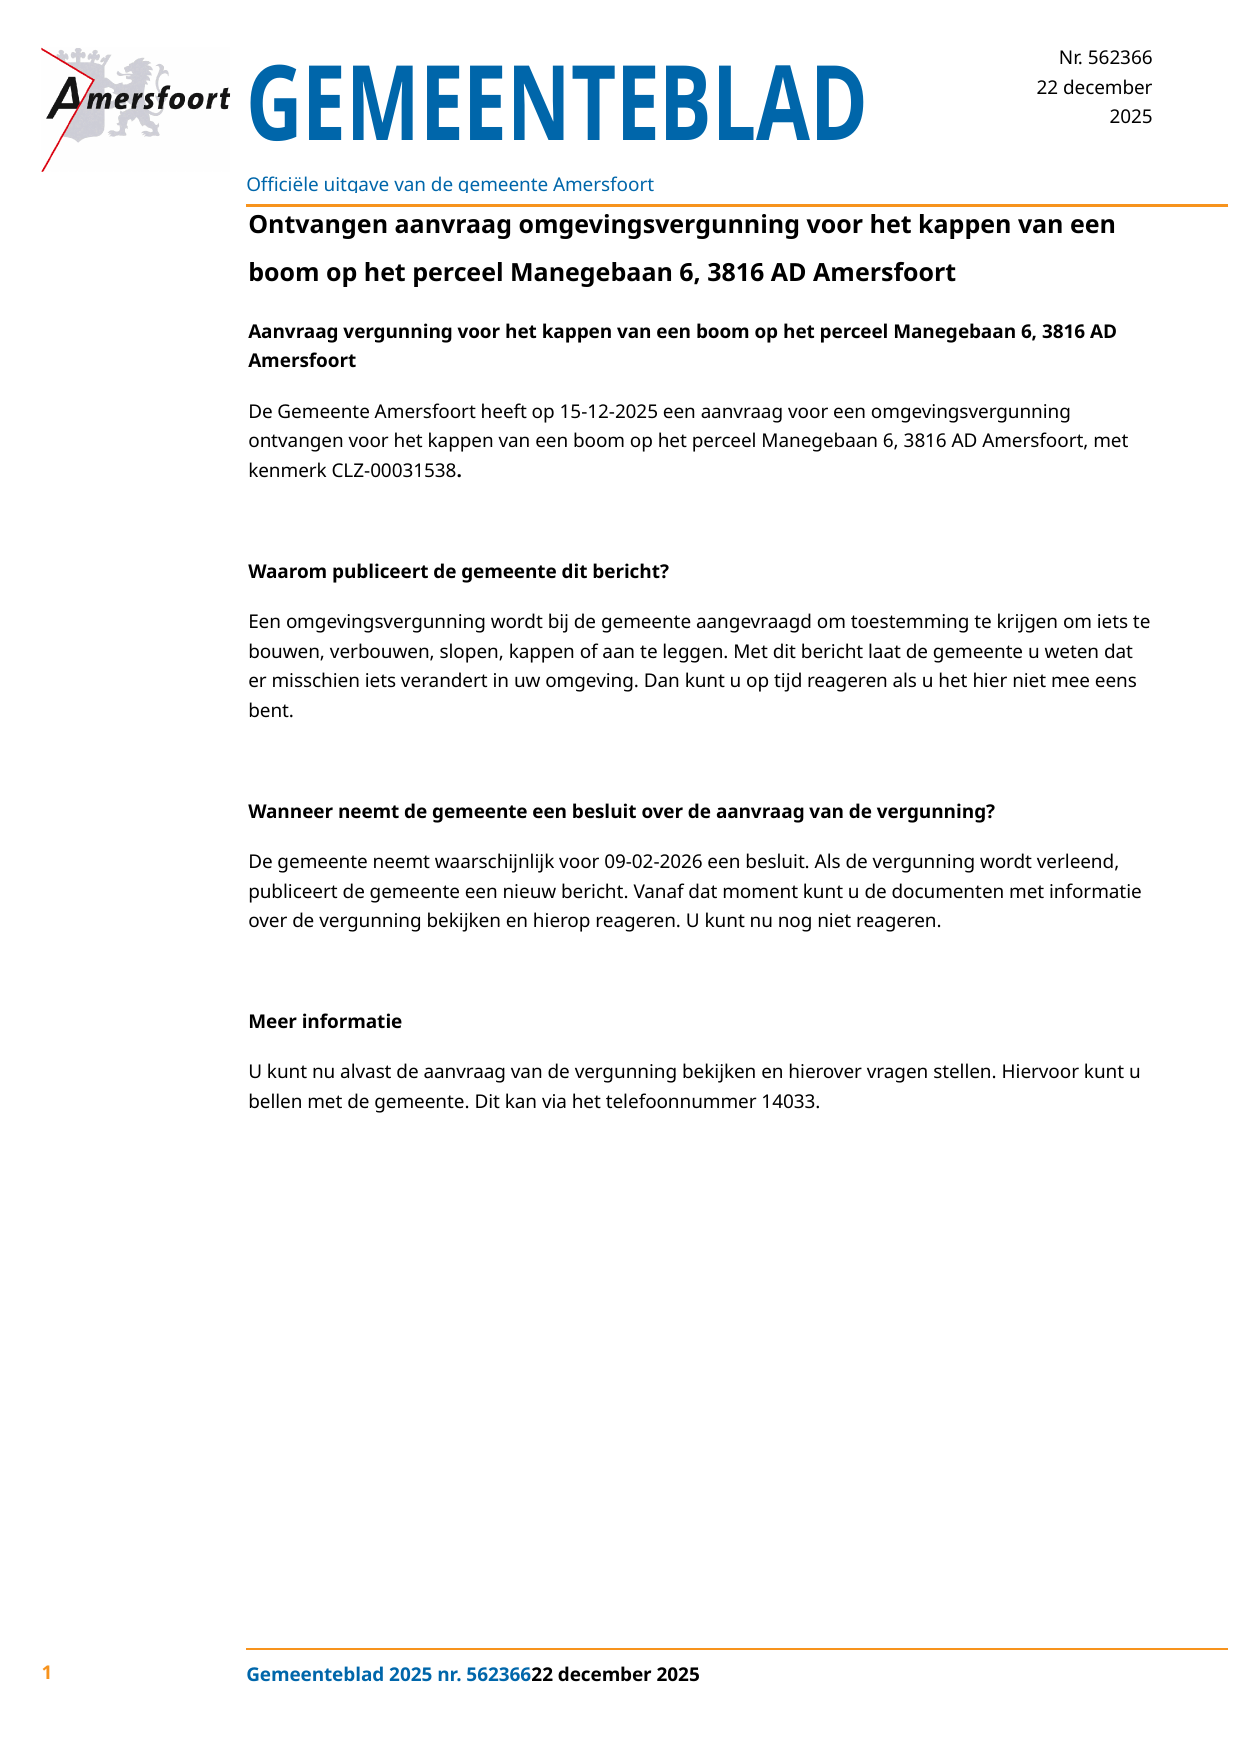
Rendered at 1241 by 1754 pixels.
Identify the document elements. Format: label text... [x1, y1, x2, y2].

text U kunt nu alvast de aanvraag van de vergunning bekijken en hierover vragen stellen. Hiervoor kunt u bellen met de gemeente. Dit kan via het telefoonnummer 14033. [248, 1059, 1152, 1114]
text Ontvangen aanvraag omgevingsvergunning voor het kappen van een boom op het perceel Manegebaan 6, 3816 AD Amersfoort [248, 207, 1152, 288]
text Aanvraag vergunning voor het kappen van een boom op het perceel Manegebaan 6, 3816 AD Amersfoort [248, 318, 1152, 373]
text De gemeente neemt waarschijnlijk voor 09-02-2026 een besluit. Als de vergunning wordt verleend, publiceert de gemeente een nieuw bericht. Vanaf dat moment kunt u de documenten met informatie over de vergunning bekijken en hierop reageren. U kunt nu nog niet reageren. [248, 848, 1152, 933]
text Wanneer neemt de gemeente een besluit over de aanvraag van de vergunning? [248, 798, 1152, 824]
text De Gemeente Amersfoort heeft op 15-12-2025 een aanvraag voor een omgevingsvergunning ontvangen voor het kappen van een boom op het perceel Manegebaan 6, 3816 AD Amersfoort, met kenmerk CLZ-00031538. [248, 398, 1152, 483]
text Een omgevingsvergunning wordt bij de gemeente aangevraagd om toestemming te krijgen om iets te bouwen, verbouwen, slopen, kappen of aan te leggen. Met dit bericht laat de gemeente u weten dat er misschien iets verandert in uw omgeving. Dan kunt u op tijd reageren als u het hier niet mee eens bent. [248, 608, 1152, 723]
picture [41, 47, 231, 172]
text Waarom publiceert de gemeente dit bericht? [248, 558, 1152, 584]
text Meer informatie [248, 1008, 1152, 1034]
